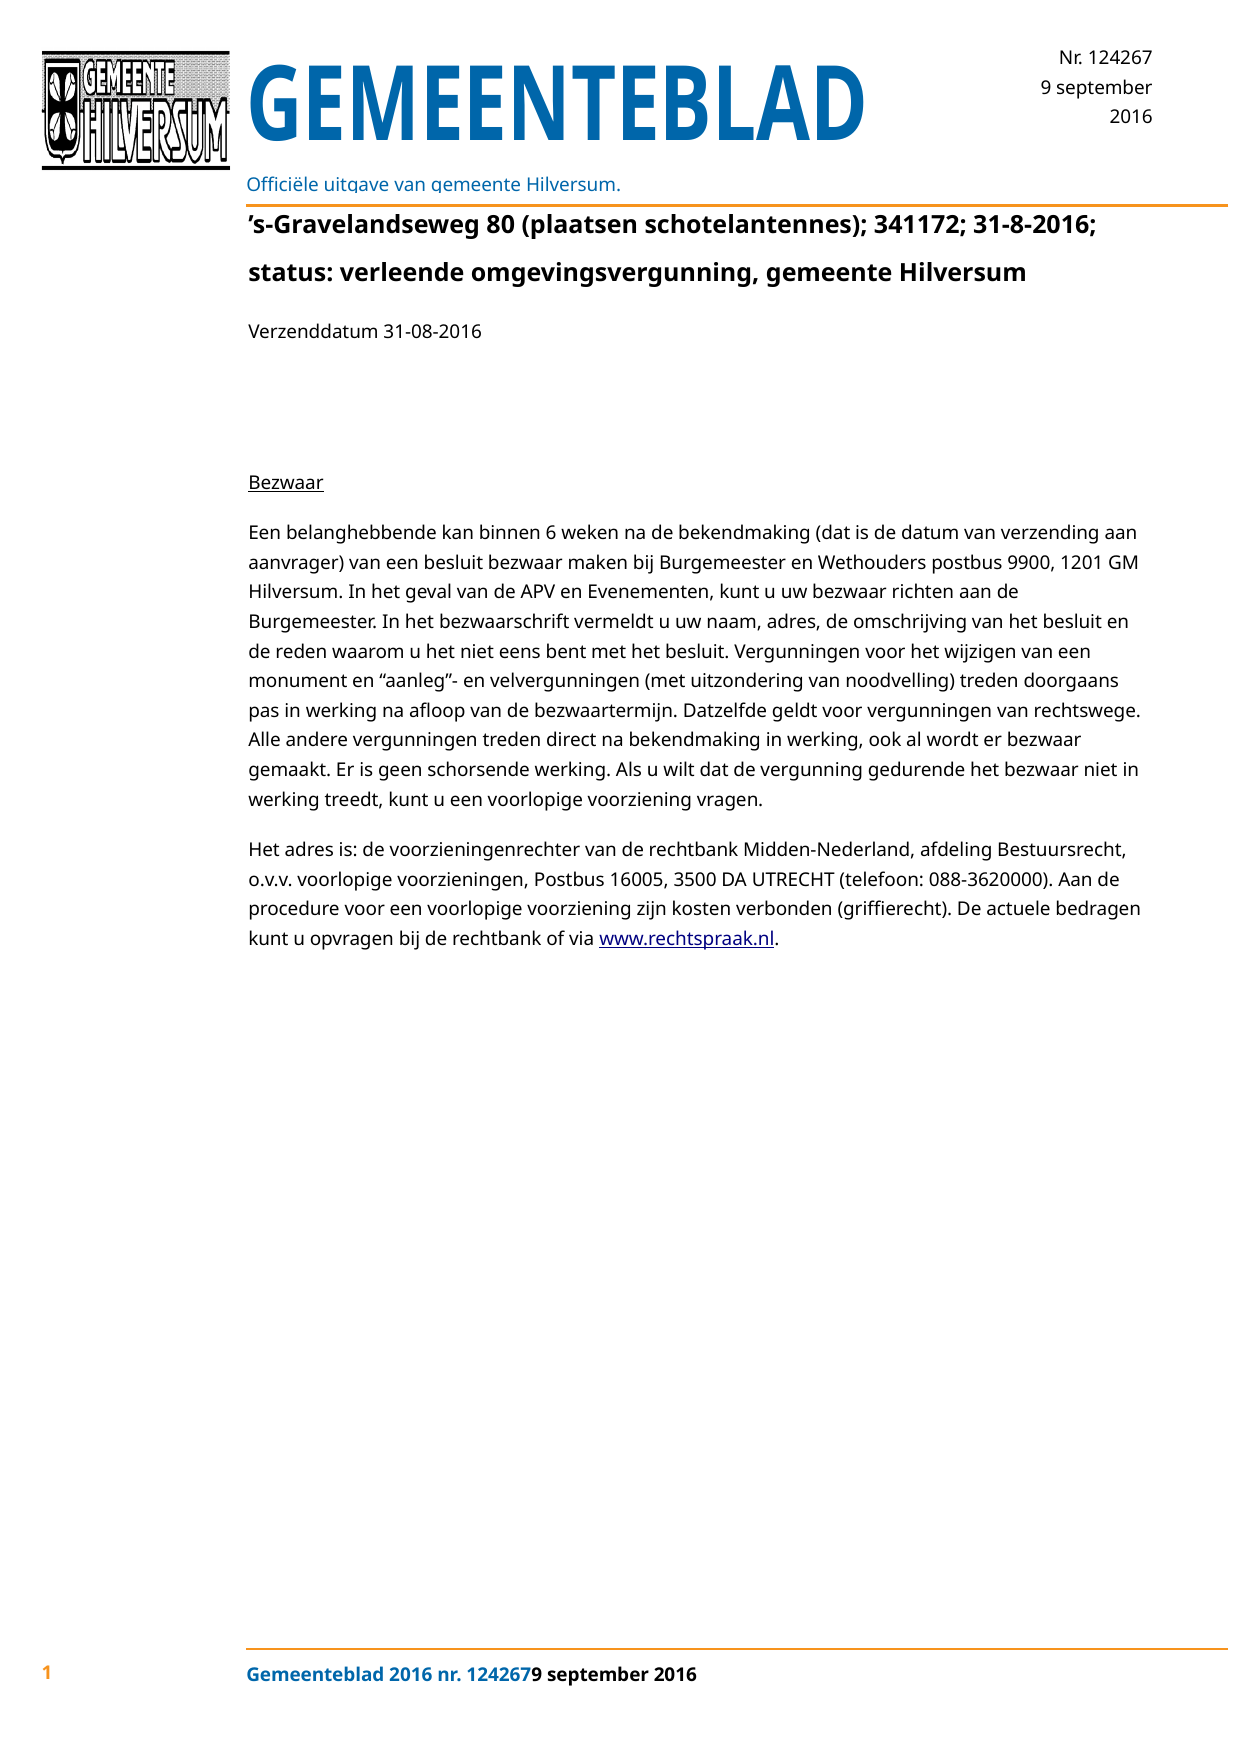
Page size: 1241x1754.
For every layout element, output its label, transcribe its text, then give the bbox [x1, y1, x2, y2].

text ’s-Gravelandseweg 80 (plaatsen schotelantennes); 341172; 31-8-2016; status: verleende omgevingsvergunning, gemeente Hilversum [248, 207, 1152, 288]
text Verzenddatum 31-08-2016 [248, 318, 1152, 344]
text Het adres is: de voorzieningenrechter van de rechtbank Midden-Nederland, afdeling Bestuursrecht, o.v.v. voorlopige voorzieningen, Postbus 16005, 3500 DA UTRECHT (telefoon: 088-3620000). Aan de procedure voor een voorlopige voorziening zijn kosten verbonden (griffierecht). De actuele bedragen kunt u opvragen bij de rechtbank of via www.rechtspraak.nl. [248, 836, 1152, 951]
text Een belanghebbende kan binnen 6 weken na de bekendmaking (dat is de datum van verzending aan aanvrager) van een besluit bezwaar maken bij Burgemeester en Wethouders postbus 9900, 1201 GM Hilversum. In het geval van de APV en Evenementen, kunt u uw bezwaar richten aan de Burgemeester. In het bezwaarschrift vermeldt u uw naam, adres, de omschrijving van het besluit en de reden waarom u het niet eens bent met het besluit. Vergunningen voor het wijzigen van een monument en “aanleg”- en velvergunningen (met uitzondering van noodvelling) treden doorgaans pas in werking na afloop van de bezwaartermijn. Datzelfde geldt voor vergunningen van rechtswege. Alle andere vergunningen treden direct na bekendmaking in werking, ook al wordt er bezwaar gemaakt. Er is geen schorsende werking. Als u wilt dat de vergunning gedurende het bezwaar niet in werking treedt, kunt u een voorlopige voorziening vragen. [248, 519, 1152, 812]
picture [41, 47, 231, 172]
text Bezwaar [248, 469, 1152, 495]
